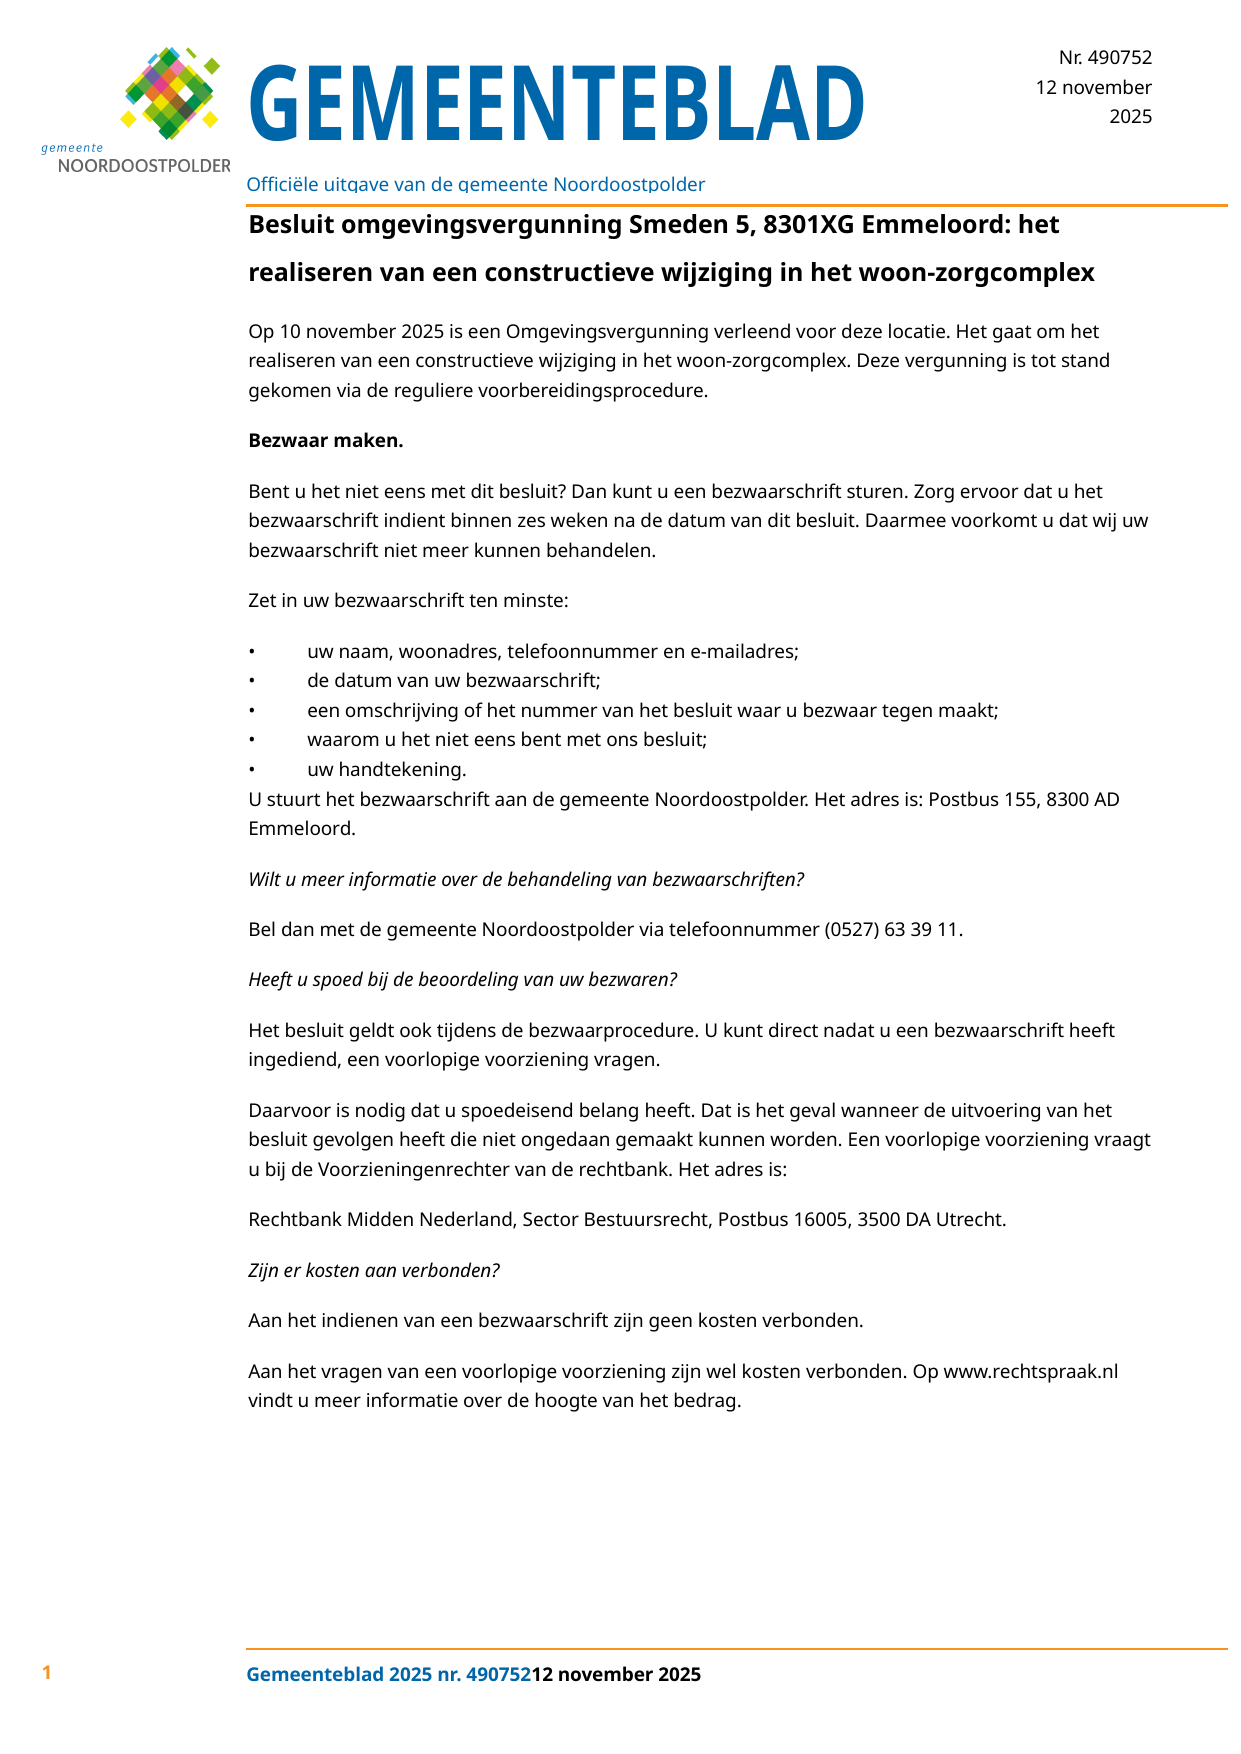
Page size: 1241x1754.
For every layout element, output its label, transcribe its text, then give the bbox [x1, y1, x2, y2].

picture [41, 47, 231, 172]
text Zijn er kosten aan verbonden? [248, 1257, 1152, 1283]
text Wilt u meer informatie over de behandeling van bezwaarschriften? [248, 866, 1152, 892]
list de datum van uw bezwaarschrift; [248, 667, 1152, 693]
text Op 10 november 2025 is een Omgevingsvergunning verleend voor deze locatie. Het gaat om het realiseren van een constructieve wijziging in het woon-zorgcomplex. Deze vergunning is tot stand gekomen via de reguliere voorbereidingsprocedure. [248, 318, 1152, 403]
text Besluit omgevingsvergunning Smeden 5, 8301XG Emmeloord: het realiseren van een constructieve wijziging in het woon-zorgcomplex [248, 207, 1152, 288]
text U stuurt het bezwaarschrift aan de gemeente Noordoostpolder. Het adres is: Postbus 155, 8300 AD Emmeloord. [248, 786, 1152, 841]
text Heeft u spoed bij de beoordeling van uw bezwaren? [248, 967, 1152, 992]
text Daarvoor is nodig dat u spoedeisend belang heeft. Dat is het geval wanneer de uitvoering van het besluit gevolgen heeft die niet ongedaan gemaakt kunnen worden. Een voorlopige voorziening vraagt u bij de Voorzieningenrechter van de rechtbank. Het adres is: [248, 1097, 1152, 1182]
list waarom u het niet eens bent met ons besluit; [248, 727, 1152, 752]
text Het besluit geldt ook tijdens de bezwaarprocedure. U kunt direct nadat u een bezwaarschrift heeft ingediend, een voorlopige voorziening vragen. [248, 1017, 1152, 1072]
text Zet in uw bezwaarschrift ten minste: [248, 587, 1152, 613]
list uw naam, woonadres, telefoonnummer en e-mailadres; [248, 638, 1152, 664]
text Aan het vragen van een voorlopige voorziening zijn wel kosten verbonden. Op www.rechtspraak.nl vindt u meer informatie over de hoogte van het bedrag. [248, 1358, 1152, 1413]
text Aan het indienen van een bezwaarschrift zijn geen kosten verbonden. [248, 1307, 1152, 1333]
list uw handtekening. [248, 756, 1152, 782]
text Bezwaar maken. [248, 427, 1152, 453]
text Bel dan met de gemeente Noordoostpolder via telefoonnummer (0527) 63 39 11. [248, 916, 1152, 942]
list een omschrijving of het nummer van het besluit waar u bezwaar tegen maakt; [248, 697, 1152, 723]
text Bent u het niet eens met dit besluit? Dan kunt u een bezwaarschrift sturen. Zorg ervoor dat u het bezwaarschrift indient binnen zes weken na de datum van dit besluit. Daarmee voorkomt u dat wij uw bezwaarschrift niet meer kunnen behandelen. [248, 478, 1152, 563]
text Rechtbank Midden Nederland, Sector Bestuursrecht, Postbus 16005, 3500 DA Utrecht. [248, 1207, 1152, 1232]
